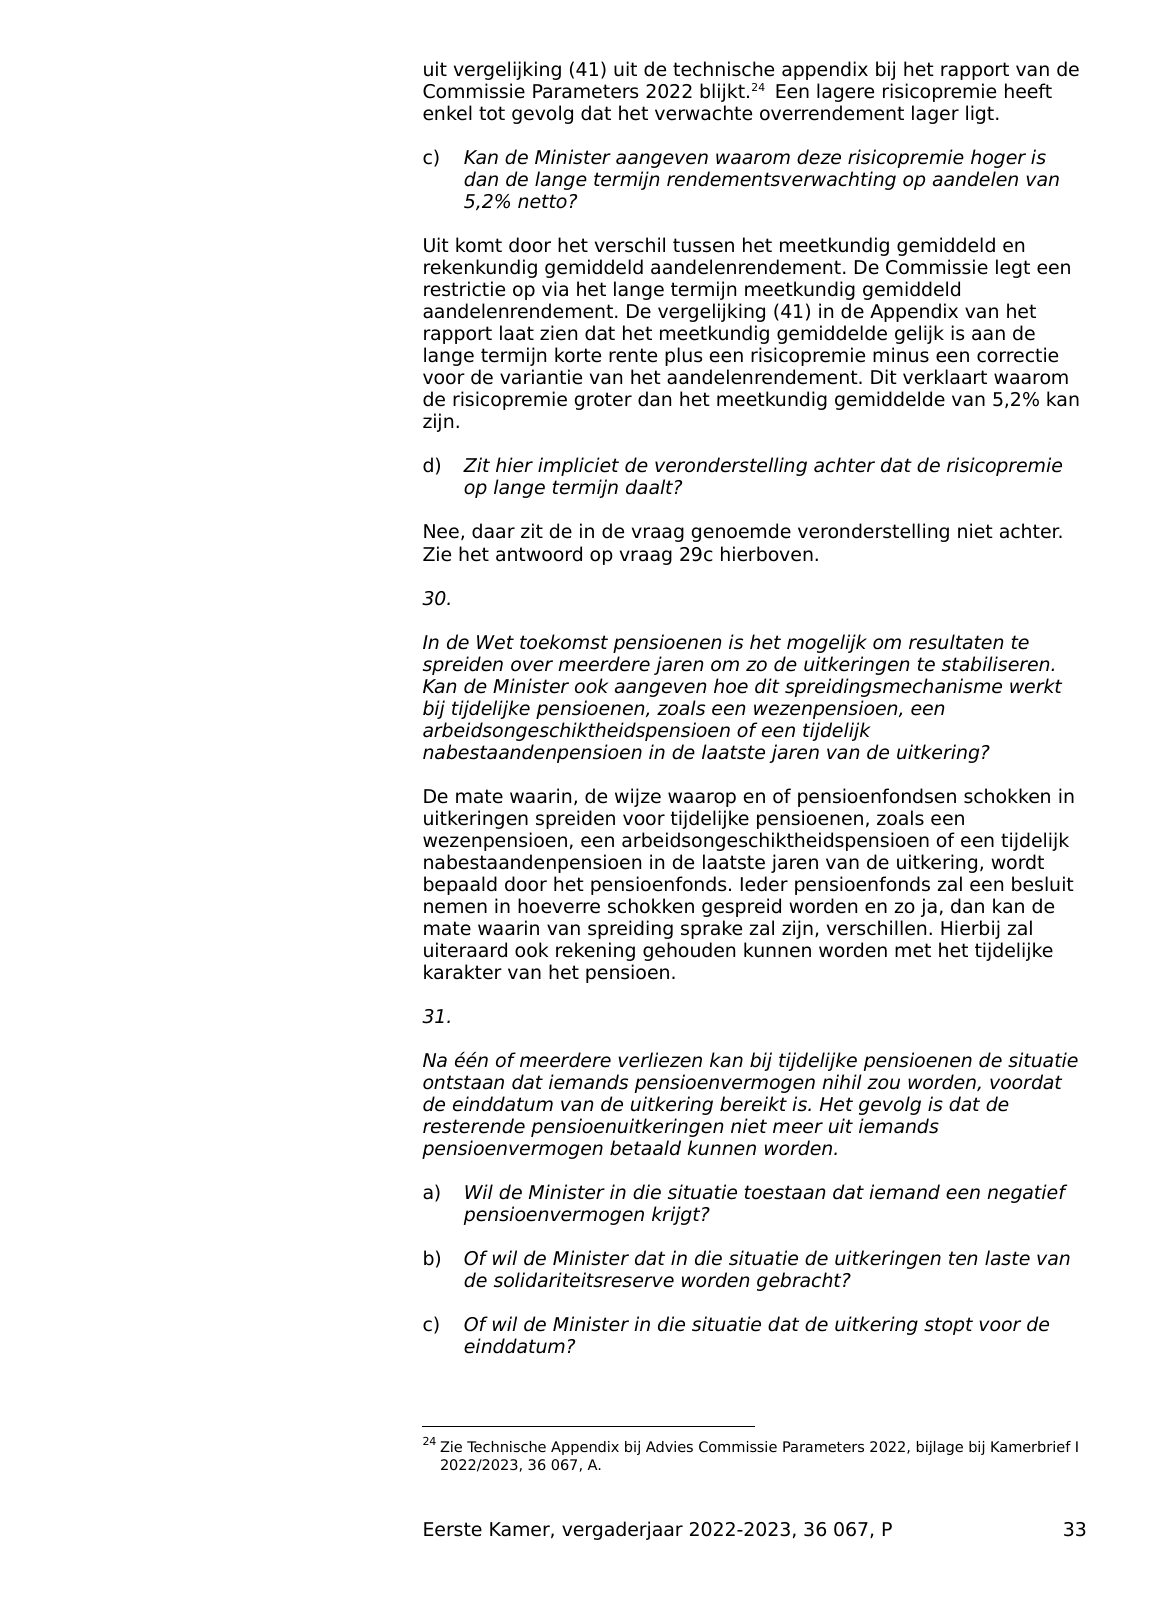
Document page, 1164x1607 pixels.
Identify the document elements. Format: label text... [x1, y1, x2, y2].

text uit vergelijking (41) uit de technische appendix bij het rapport van de Commissie Parameters 2022 blijkt. Een lagere risicopremie heeft enkel tot gevolg dat het verwachte overrendement lager ligt. [422, 59, 1087, 125]
text Nee, daar zit de in de vraag genoemde veronderstelling niet achter. Zie het antwoord op vraag 29c hierboven. [422, 521, 1087, 565]
subtitle 30. [422, 588, 1087, 609]
text c) Kan de Minister aangeven waarom deze risicopremie hoger is dan de lange termijn rendementsverwachting op aandelen van 5,2% netto? [422, 147, 1087, 213]
text Zie Technische Appendix bij Advies Commissie Parameters 2022, bijlage bij Kamerbrief I 2022/2023, 36 067, A. [422, 1435, 1087, 1474]
text b) Of wil de Minister dat in die situatie de uitkeringen ten laste van de solidariteitsreserve worden gebracht? [422, 1248, 1087, 1292]
text De mate waarin, de wijze waarop en of pensioenfondsen schokken in uitkeringen spreiden voor tijdelijke pensioenen, zoals een wezenpensioen, een arbeidsongeschiktheidspensioen of een tijdelijk nabestaandenpensioen in de laatste jaren van de uitkering, wordt bepaald door het pensioenfonds. Ieder pensioenfonds zal een besluit nemen in hoeverre schokken gespreid worden en zo ja, dan kan de mate waarin van spreiding sprake zal zijn, verschillen. Hierbij zal uiteraard ook rekening gehouden kunnen worden met het tijdelijke karakter van het pensioen. [422, 786, 1087, 984]
subtitle 31. [422, 1006, 1087, 1028]
text d) Zit hier impliciet de veronderstelling achter dat de risicopremie op lange termijn daalt? [422, 455, 1087, 499]
text c) Of wil de Minister in die situatie dat de uitkering stopt voor de einddatum? [422, 1314, 1087, 1358]
text a) Wil de Minister in die situatie toestaan dat iemand een negatief pensioenvermogen krijgt? [422, 1182, 1087, 1226]
text Na één of meerdere verliezen kan bij tijdelijke pensioenen de situatie ontstaan dat iemands pensioenvermogen nihil zou worden, voordat de einddatum van de uitkering bereikt is. Het gevolg is dat de resterende pensioenuitkeringen niet meer uit iemands pensioenvermogen betaald kunnen worden. [422, 1050, 1087, 1160]
text Uit komt door het verschil tussen het meetkundig gemiddeld en rekenkundig gemiddeld aandelenrendement. De Commissie legt een restrictie op via het lange termijn meetkundig gemiddeld aandelenrendement. De vergelijking (41) in de Appendix van het rapport laat zien dat het meetkundig gemiddelde gelijk is aan de lange termijn korte rente plus een risicopremie minus een correctie voor de variantie van het aandelenrendement. Dit verklaart waarom de risicopremie groter dan het meetkundig gemiddelde van 5,2% kan zijn. [422, 235, 1087, 433]
text Kan de Minister ook aangeven hoe dit spreidingsmechanisme werkt bij tijdelijke pensioenen, zoals een wezenpensioen, een arbeidsongeschiktheidspensioen of een tijdelijk nabestaandenpensioen in de laatste jaren van de uitkering? [422, 676, 1087, 764]
text In de Wet toekomst pensioenen is het mogelijk om resultaten te spreiden over meerdere jaren om zo de uitkeringen te stabiliseren. [422, 632, 1087, 676]
